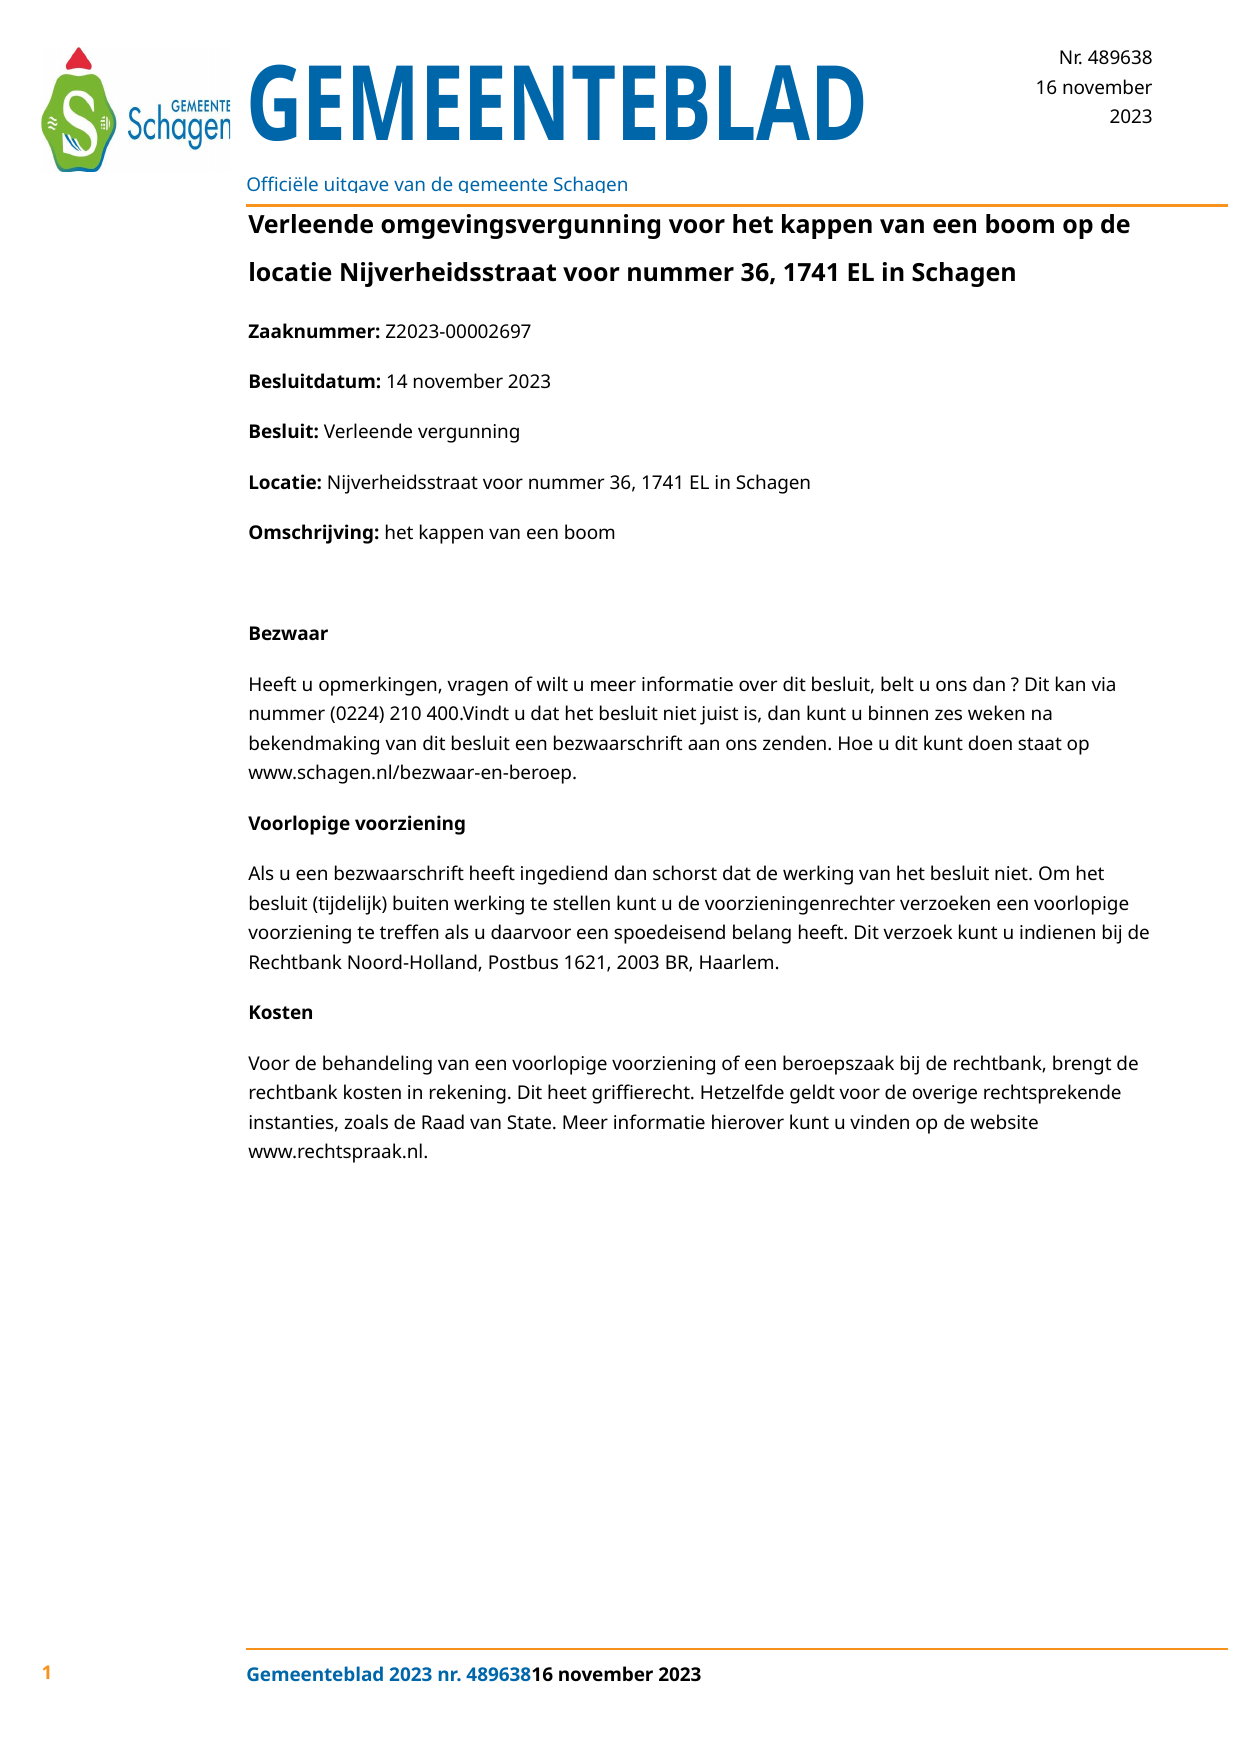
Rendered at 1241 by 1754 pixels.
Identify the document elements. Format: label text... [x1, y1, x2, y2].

text Heeft u opmerkingen, vragen of wilt u meer informatie over dit besluit, belt u ons dan ? Dit kan via nummer (0224) 210 400.Vindt u dat het besluit niet juist is, dan kunt u binnen zes weken na bekendmaking van dit besluit een bezwaarschrift aan ons zenden. Hoe u dit kunt doen staat op www.schagen.nl/bezwaar-en-beroep. [248, 671, 1152, 785]
text Voorlopige voorziening [248, 810, 1152, 836]
text Besluit: Verleende vergunning [248, 419, 1152, 444]
text Zaaknummer: Z2023-00002697 [248, 318, 1152, 344]
text Als u een bezwaarschrift heeft ingediend dan schorst dat de werking van het besluit niet. Om het besluit (tijdelijk) buiten werking te stellen kunt u de voorzieningenrechter verzoeken een voorlopige voorziening te treffen als u daarvoor een spoedeisend belang heeft. Dit verzoek kunt u indienen bij de Rechtbank Noord-Holland, Postbus 1621, 2003 BR, Haarlem. [248, 860, 1152, 975]
picture [41, 47, 231, 172]
text Locatie: Nijverheidsstraat voor nummer 36, 1741 EL in Schagen [248, 469, 1152, 495]
text Kosten [248, 999, 1152, 1025]
text Besluitdatum: 14 november 2023 [248, 368, 1152, 394]
text Omschrijving: het kappen van een boom [248, 519, 1152, 545]
text Voor de behandeling van een voorlopige voorziening of een beroepszaak bij de rechtbank, brengt de rechtbank kosten in rekening. Dit heet griffierecht. Hetzelfde geldt voor de overige rechtsprekende instanties, zoals de Raad van State. Meer informatie hierover kunt u vinden op de website www.rechtspraak.nl. [248, 1050, 1152, 1164]
text Bezwaar [248, 620, 1152, 646]
text Verleende omgevingsvergunning voor het kappen van een boom op de locatie Nijverheidsstraat voor nummer 36, 1741 EL in Schagen [248, 207, 1152, 288]
